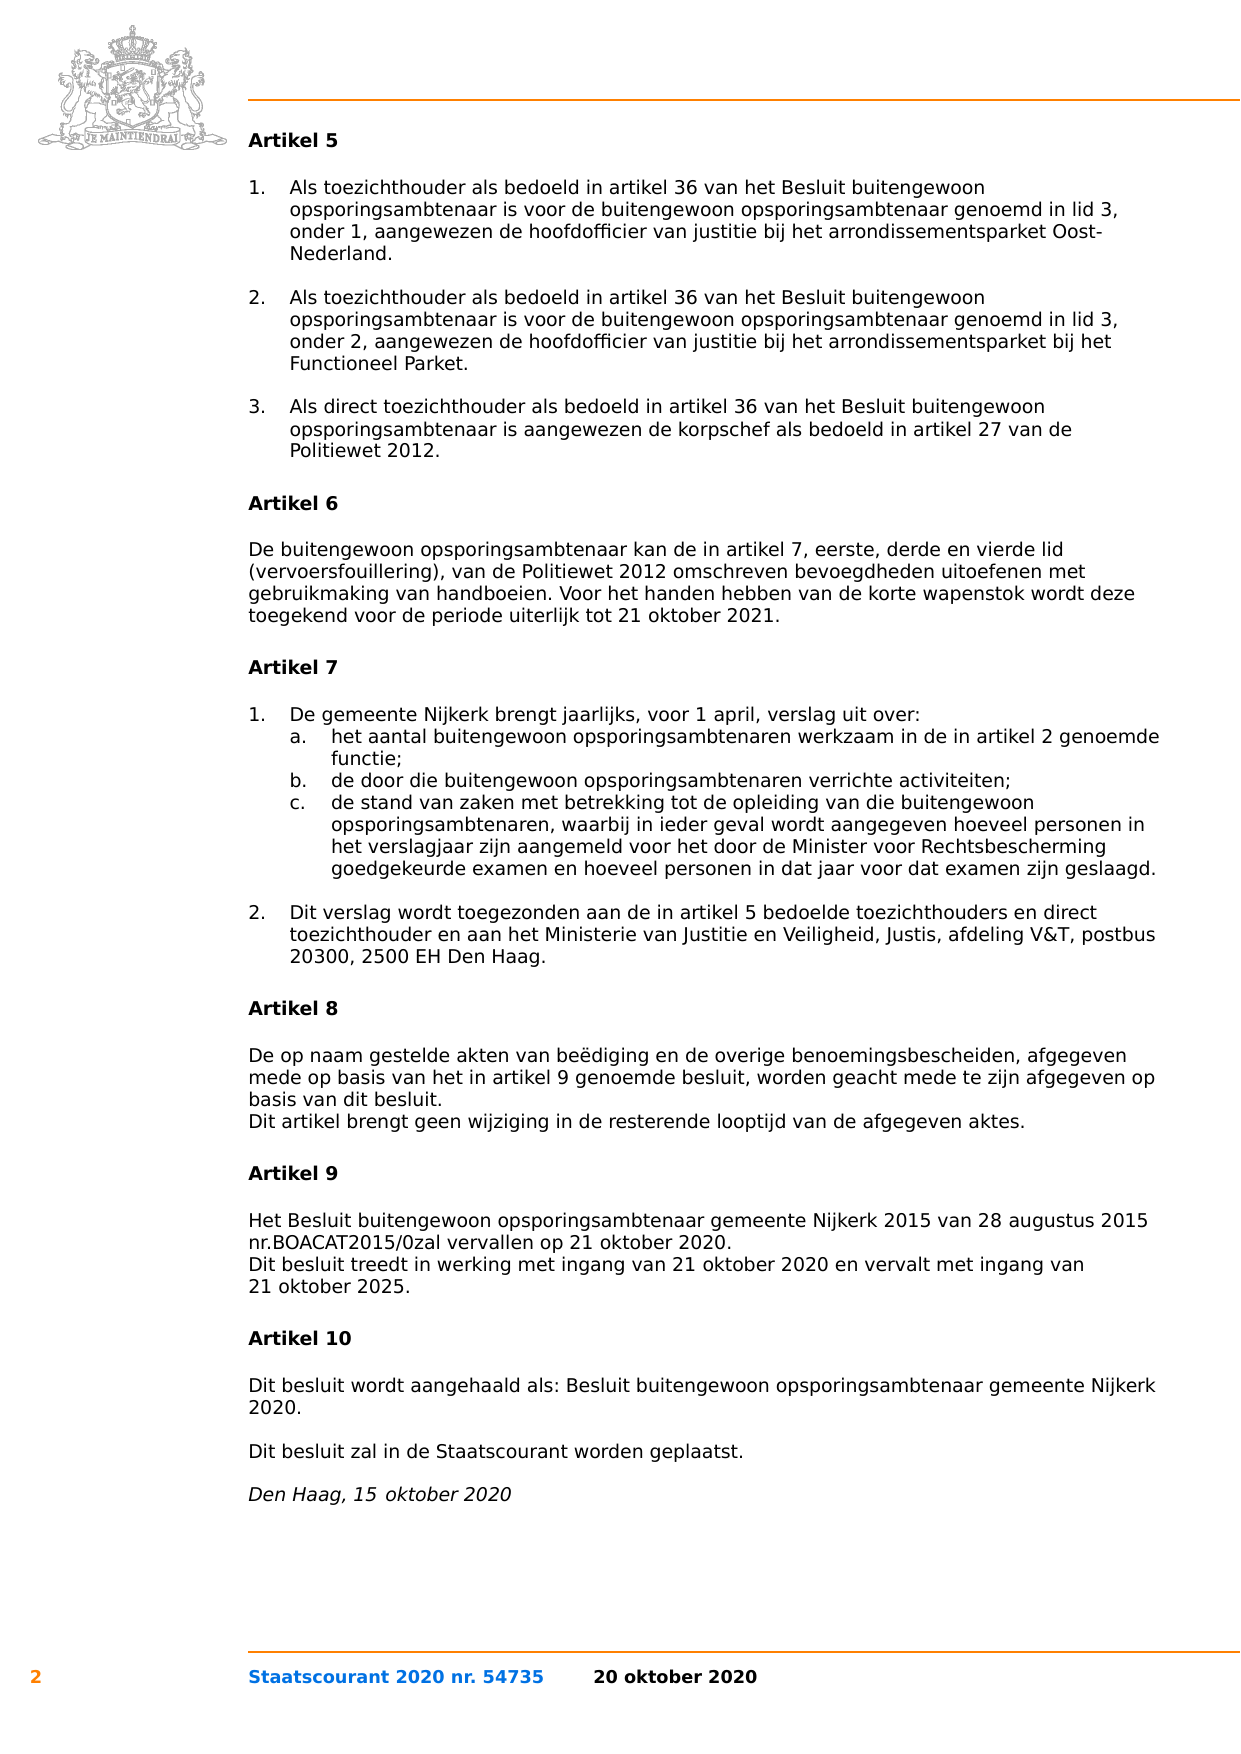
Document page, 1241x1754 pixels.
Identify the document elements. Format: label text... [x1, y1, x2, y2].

text Den Haag, 15 oktober 2020 [248, 1484, 1163, 1506]
text Dit besluit treedt in werking met ingang van 21 oktober 2020 en vervalt met ingang van 21 oktober 2025. [248, 1254, 1163, 1298]
text De op naam gestelde akten van beëdiging en de overige benoemingsbescheiden, afgegeven mede op basis van het in artikel 9 genoemde besluit, worden geacht mede te zijn afgegeven op basis van dit besluit. [248, 1045, 1163, 1111]
text 3. Als direct toezichthouder als bedoeld in artikel 36 van het Besluit buitengewoon opsporingsambtenaar is aangewezen de korpschef als bedoeld in artikel 27 van de Politiewet 2012. [248, 396, 1163, 462]
text 1. De gemeente Nijkerk brengt jaarlijks, voor 1 april, verslag uit over: [248, 704, 1163, 726]
subtitle Artikel 6 [248, 492, 1163, 514]
subtitle Artikel 7 [248, 657, 1163, 679]
text c. de stand van zaken met betrekking tot de opleiding van die buitengewoon opsporingsambtenaren, waarbij in ieder geval wordt aangegeven hoeveel personen in het verslagjaar zijn aangemeld voor het door de Minister voor Rechtsbescherming goedgekeurde examen en hoeveel personen in dat jaar voor dat examen zijn geslaagd. [289, 792, 1163, 880]
picture [38, 25, 227, 150]
text De buitengewoon opsporingsambtenaar kan de in artikel 7, eerste, derde en vierde lid (vervoersfouillering), van de Politiewet 2012 omschreven bevoegdheden uitoefenen met gebruikmaking van handboeien. Voor het handen hebben van de korte wapenstok wordt deze toegekend voor de periode uiterlijk tot 21 oktober 2021. [248, 539, 1163, 627]
text b. de door die buitengewoon opsporingsambtenaren verrichte activiteiten; [289, 770, 1163, 792]
subtitle Artikel 8 [248, 998, 1163, 1020]
text Dit artikel brengt geen wijziging in de resterende looptijd van de afgegeven aktes. [248, 1111, 1163, 1133]
text 2. Als toezichthouder als bedoeld in artikel 36 van het Besluit buitengewoon opsporingsambtenaar is voor de buitengewoon opsporingsambtenaar genoemd in lid 3, onder 2, aangewezen de hoofdofficier van justitie bij het arrondissementsparket bij het Functioneel Parket. [248, 287, 1163, 374]
text Dit besluit zal in de Staatscourant worden geplaatst. [248, 1441, 1163, 1462]
subtitle Artikel 10 [248, 1328, 1163, 1350]
text 2. Dit verslag wordt toegezonden aan de in artikel 5 bedoelde toezichthouders en direct toezichthouder en aan het Ministerie van Justitie en Veiligheid, Justis, afdeling V&T, postbus 20300, 2500 EH Den Haag. [248, 902, 1163, 968]
text 1. Als toezichthouder als bedoeld in artikel 36 van het Besluit buitengewoon opsporingsambtenaar is voor de buitengewoon opsporingsambtenaar genoemd in lid 3, onder 1, aangewezen de hoofdofficier van justitie bij het arrondissementsparket Oost-Nederland. [248, 177, 1163, 265]
text Het Besluit buitengewoon opsporingsambtenaar gemeente Nijkerk 2015 van 28 augustus 2015 nr.BOACAT2015/0zal vervallen op 21 oktober 2020. [248, 1210, 1163, 1254]
text Dit besluit wordt aangehaald als: Besluit buitengewoon opsporingsambtenaar gemeente Nijkerk 2020. [248, 1375, 1163, 1419]
subtitle Artikel 9 [248, 1163, 1163, 1185]
subtitle Artikel 5 [248, 130, 1163, 152]
text a. het aantal buitengewoon opsporingsambtenaren werkzaam in de in artikel 2 genoemde functie; [289, 726, 1163, 770]
